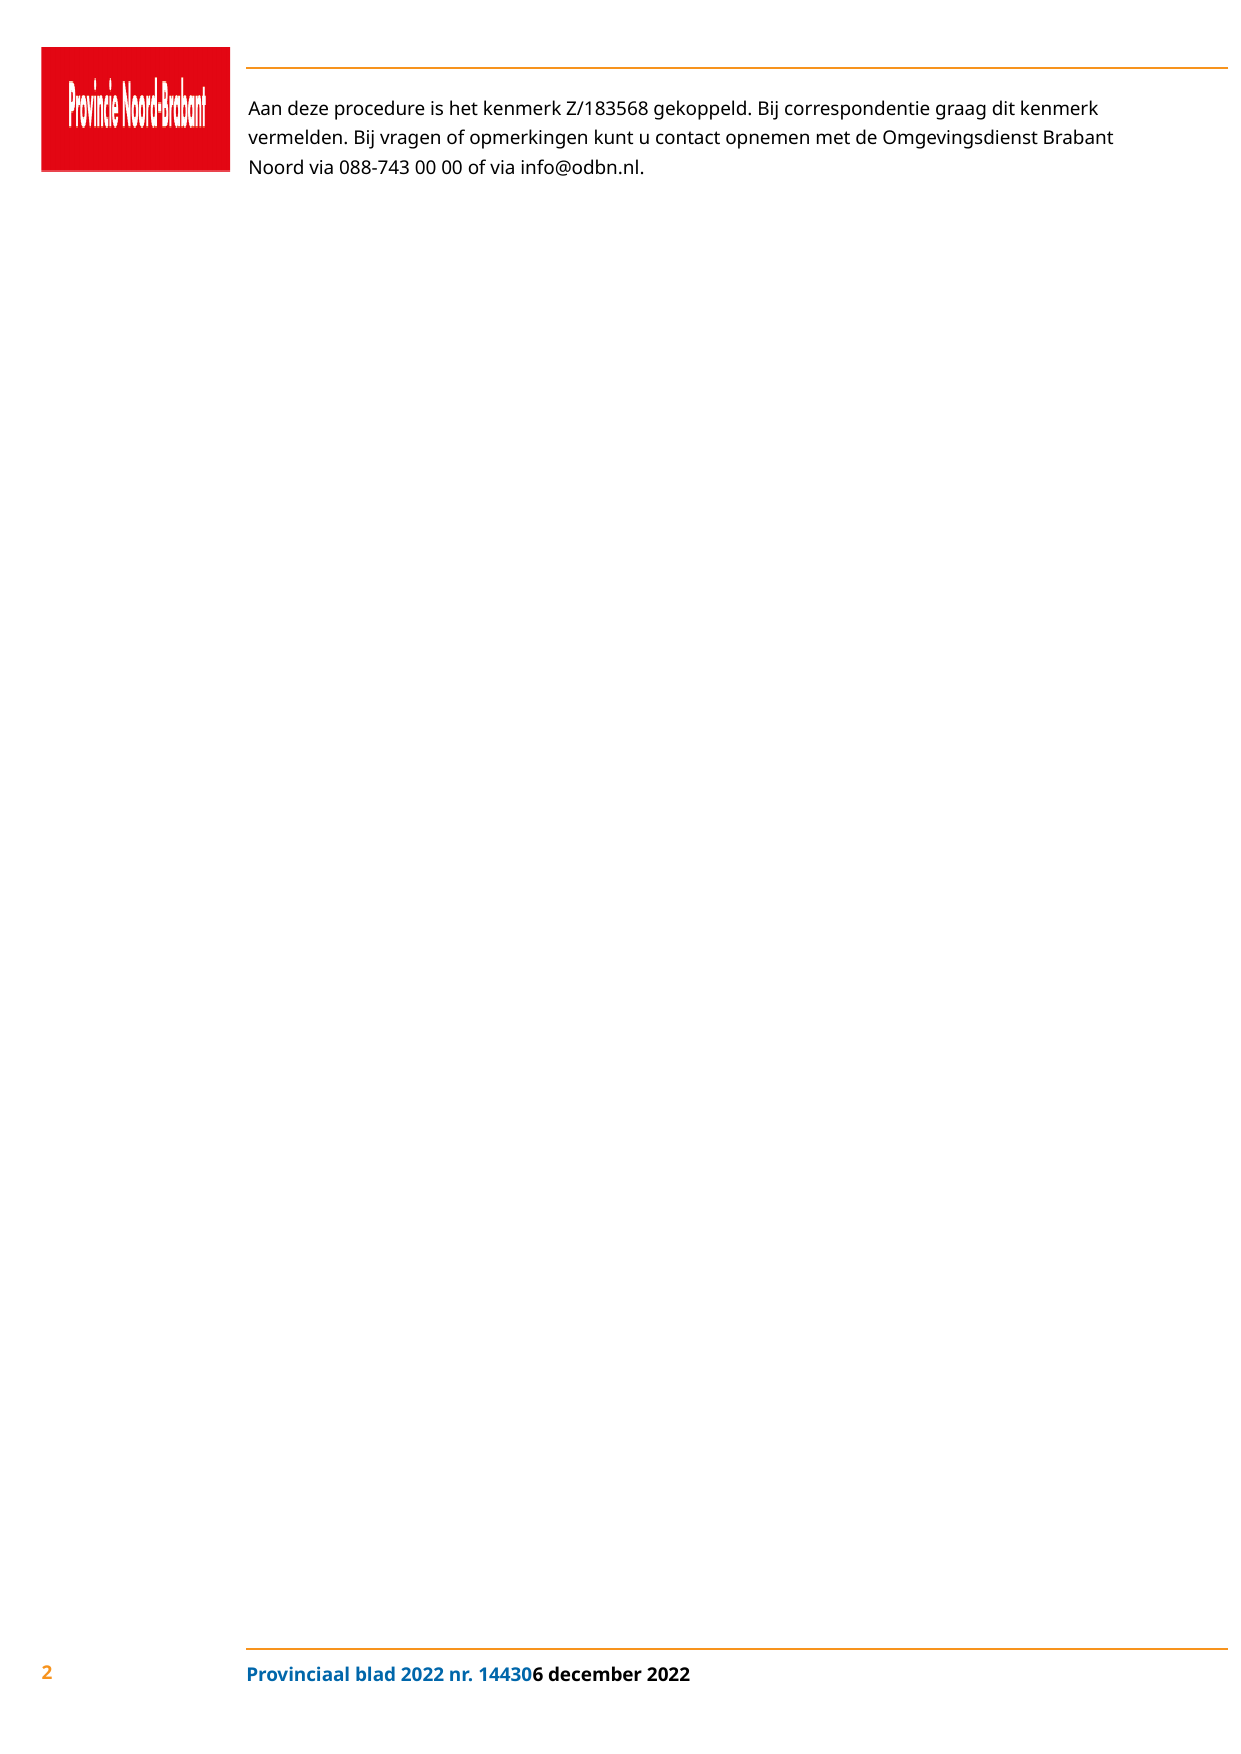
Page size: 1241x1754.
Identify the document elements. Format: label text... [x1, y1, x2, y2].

text Aan deze procedure is het kenmerk Z/183568 gekoppeld. Bij correspondentie graag dit kenmerk vermelden. Bij vragen of opmerkingen kunt u contact opnemen met de Omgevingsdienst Brabant Noord via 088-743 00 00 of via info@odbn.nl. [248, 95, 1152, 180]
picture [41, 47, 231, 172]
